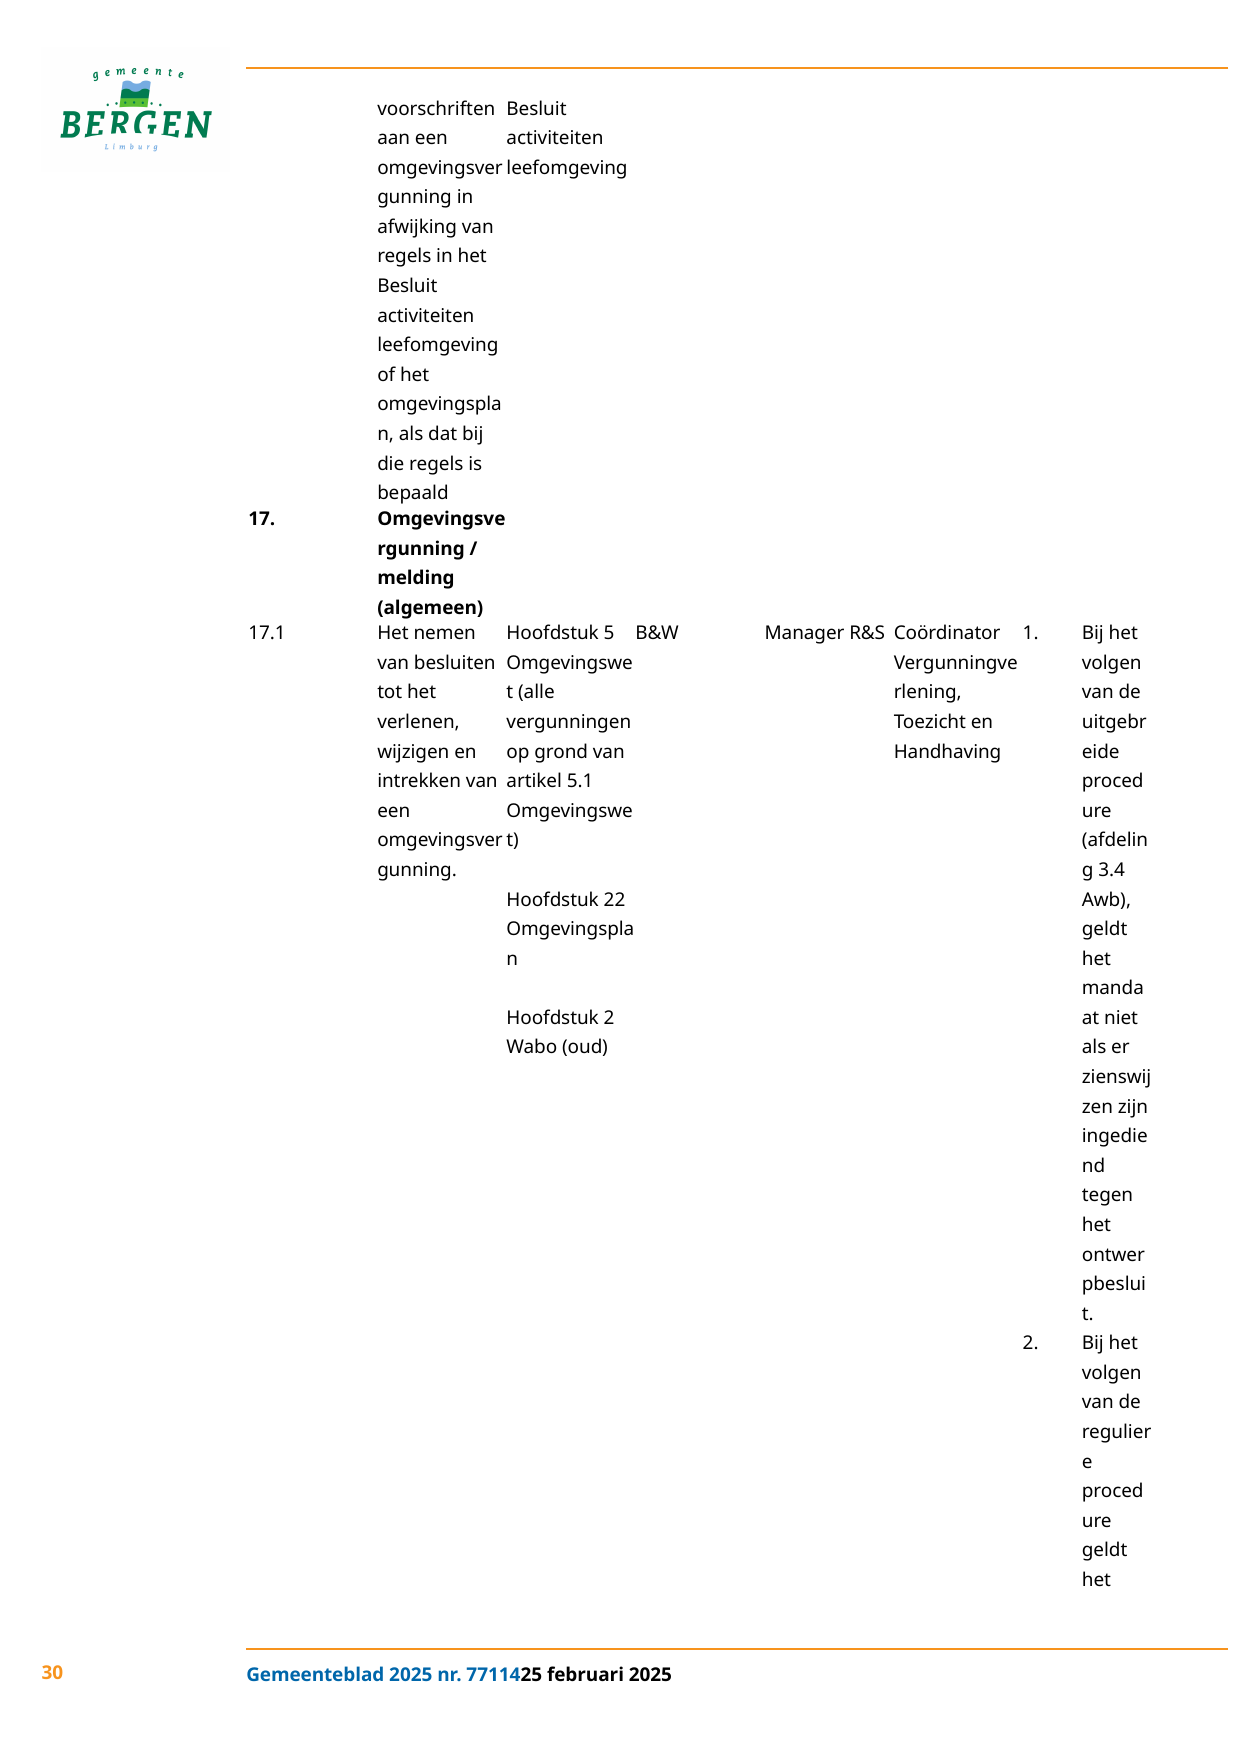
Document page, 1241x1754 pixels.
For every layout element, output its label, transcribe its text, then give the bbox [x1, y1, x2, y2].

table_cell B&W [635, 620, 764, 1592]
table_cell Hoofdstuk 5 Omgevingswet (alle vergunningen op grond van artikel 5.1 Omgevingswet) Hoofdstuk 22 Omgevingsplan Hoofdstuk 2 Wabo (oud) [506, 620, 635, 1592]
table_cell [635, 505, 764, 619]
table_cell Besluit activiteiten leefomgeving [506, 95, 635, 505]
table_cell 17. [248, 505, 377, 619]
table_cell Coördinator Vergunningverlening, Toezicht en Handhaving [894, 620, 1022, 1592]
table_cell [506, 505, 635, 619]
table_cell Manager R&S [764, 620, 893, 1592]
table_cell 17.1 [248, 620, 377, 1592]
picture [41, 47, 231, 172]
table_cell [248, 95, 377, 505]
table_cell Omgevingsvergunning / melding (algemeen) [377, 505, 506, 619]
table_cell [764, 505, 893, 619]
table_cell voorschriften aan een omgevingsvergunning in afwijking van regels in het Besluit activiteiten leefomgeving of het omgevingsplan, als dat bij die regels is bepaald [377, 95, 506, 505]
table_cell Bij het volgen van de uitgebreide procedure (afdeling 3.4 Awb), geldt het mandaat niet als er zienswijzen zijn ingediend tegen het ontwerpbesluit. Bij het volgen van de reguliere procedure geldt het [1023, 620, 1152, 1592]
table_cell Het nemen van besluiten tot het verlenen, wijzigen en intrekken van een omgevingsvergunning. [377, 620, 506, 1592]
table_cell [894, 505, 1022, 619]
table_cell [1023, 95, 1152, 505]
table_cell [894, 95, 1022, 505]
table_cell [1023, 505, 1152, 619]
table_cell [635, 95, 764, 505]
table_cell [764, 95, 893, 505]
